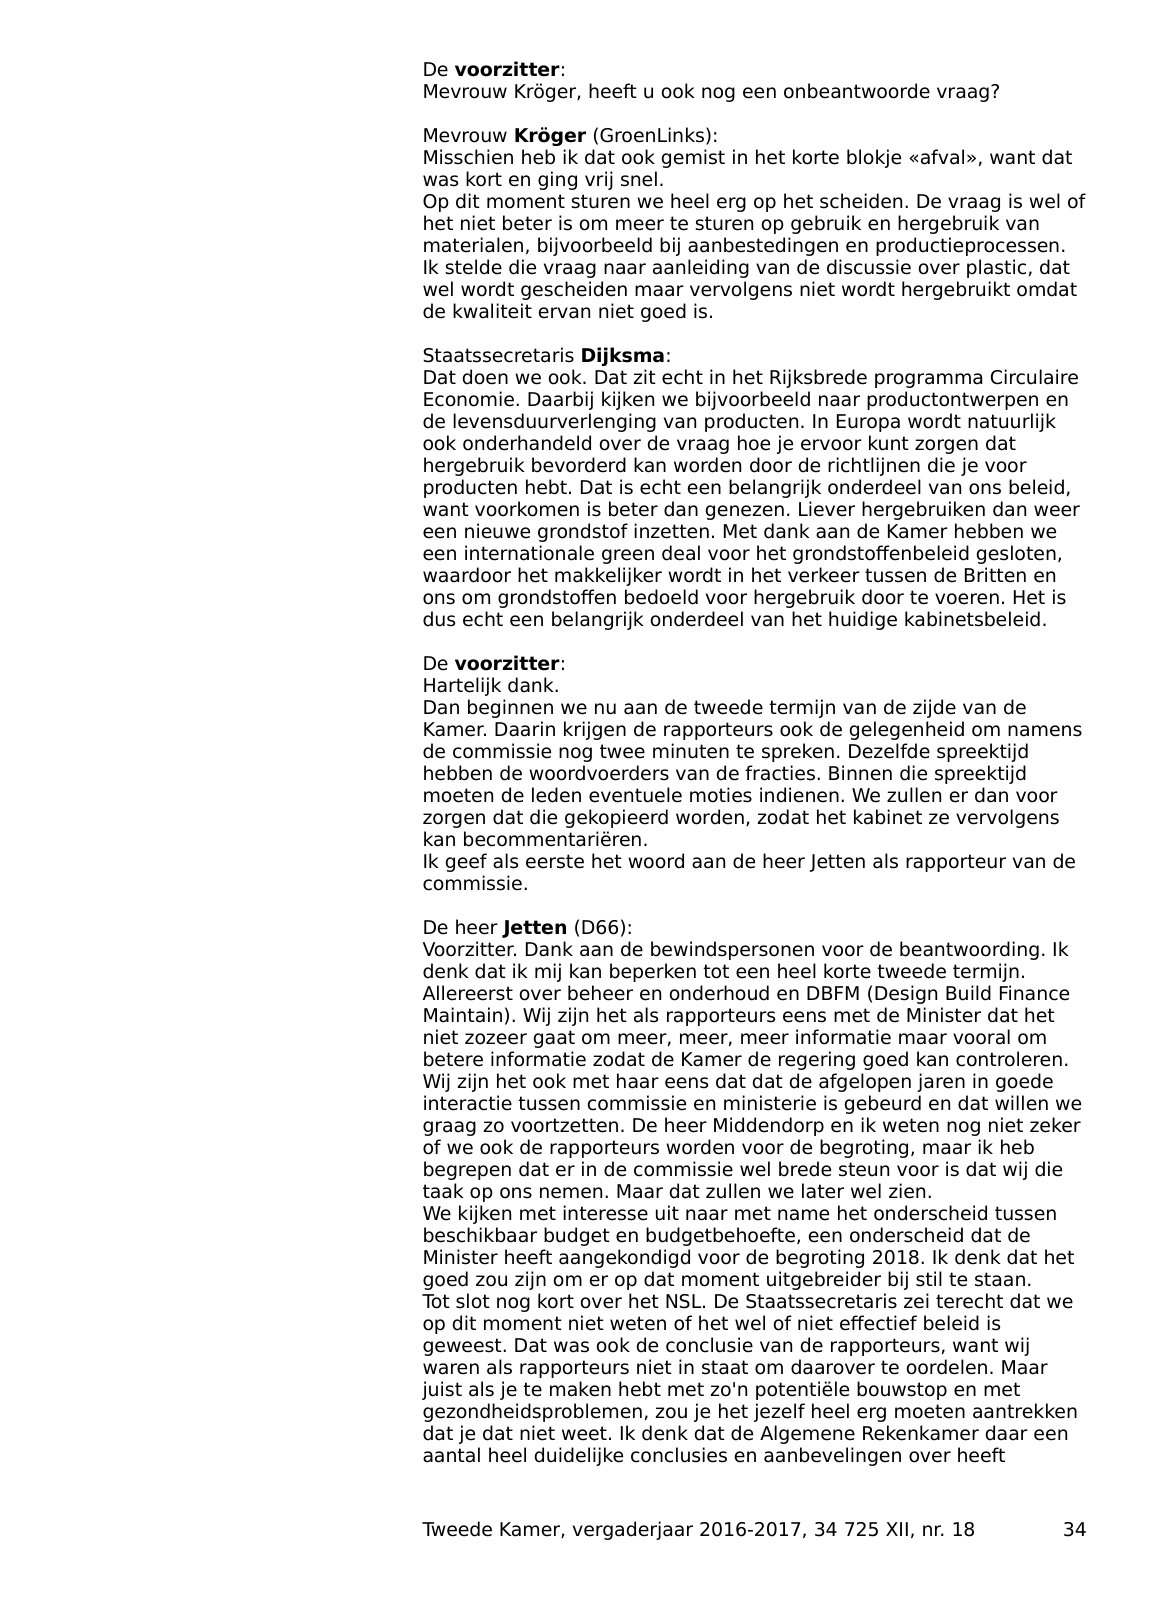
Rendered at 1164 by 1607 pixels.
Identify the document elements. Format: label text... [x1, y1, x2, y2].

text Mevrouw Kröger (GroenLinks): [422, 125, 1087, 147]
text Allereerst over beheer en onderhoud en DBFM (Design Build Finance Maintain). Wij zijn het als rapporteurs eens met de Minister dat het niet zozeer gaat om meer, meer, meer informatie maar vooral om betere informatie zodat de Kamer de regering goed kan controleren. Wij zijn het ook met haar eens dat dat de afgelopen jaren in goede interactie tussen commissie en ministerie is gebeurd en dat willen we graag zo voortzetten. De heer Middendorp en ik weten nog niet zeker of we ook de rapporteurs worden voor de begroting, maar ik heb begrepen dat er in de commissie wel brede steun voor is dat wij die taak op ons nemen. Maar dat zullen we later wel zien. [422, 983, 1087, 1203]
text De voorzitter: [422, 59, 1087, 81]
text We kijken met interesse uit naar met name het onderscheid tussen beschikbaar budget en budgetbehoefte, een onderscheid dat de Minister heeft aangekondigd voor de begroting 2018. Ik denk dat het goed zou zijn om er op dat moment uitgebreider bij stil te staan. [422, 1203, 1087, 1291]
text De heer Jetten (D66): [422, 917, 1087, 939]
text Hartelijk dank. [422, 675, 1087, 697]
text Dat doen we ook. Dat zit echt in het Rijksbrede programma Circulaire Economie. Daarbij kijken we bijvoorbeeld naar productontwerpen en de levensduurverlenging van producten. In Europa wordt natuurlijk ook onderhandeld over de vraag hoe je ervoor kunt zorgen dat hergebruik bevorderd kan worden door de richtlijnen die je voor producten hebt. Dat is echt een belangrijk onderdeel van ons beleid, want voorkomen is beter dan genezen. Liever hergebruiken dan weer een nieuwe grondstof inzetten. Met dank aan de Kamer hebben we een internationale green deal voor het grondstoffenbeleid gesloten, waardoor het makkelijker wordt in het verkeer tussen de Britten en ons om grondstoffen bedoeld voor hergebruik door te voeren. Het is dus echt een belangrijk onderdeel van het huidige kabinetsbeleid. [422, 367, 1087, 631]
text Mevrouw Kröger, heeft u ook nog een onbeantwoorde vraag? [422, 81, 1087, 103]
text Dan beginnen we nu aan de tweede termijn van de zijde van de Kamer. Daarin krijgen de rapporteurs ook de gelegenheid om namens de commissie nog twee minuten te spreken. Dezelfde spreektijd hebben de woordvoerders van de fracties. Binnen die spreektijd moeten de leden eventuele moties indienen. We zullen er dan voor zorgen dat die gekopieerd worden, zodat het kabinet ze vervolgens kan becommentariëren. [422, 697, 1087, 851]
text Op dit moment sturen we heel erg op het scheiden. De vraag is wel of het niet beter is om meer te sturen op gebruik en hergebruik van materialen, bijvoorbeeld bij aanbestedingen en productieprocessen. Ik stelde die vraag naar aanleiding van de discussie over plastic, dat wel wordt gescheiden maar vervolgens niet wordt hergebruikt omdat de kwaliteit ervan niet goed is. [422, 191, 1087, 323]
text Misschien heb ik dat ook gemist in het korte blokje «afval», want dat was kort en ging vrij snel. [422, 147, 1087, 191]
text Voorzitter. Dank aan de bewindspersonen voor de beantwoording. Ik denk dat ik mij kan beperken tot een heel korte tweede termijn. [422, 939, 1087, 983]
text Staatssecretaris Dijksma: [422, 345, 1087, 367]
text Ik geef als eerste het woord aan de heer Jetten als rapporteur van de commissie. [422, 851, 1087, 895]
text Tot slot nog kort over het NSL. De Staatssecretaris zei terecht dat we op dit moment niet weten of het wel of niet effectief beleid is geweest. Dat was ook de conclusie van de rapporteurs, want wij waren als rapporteurs niet in staat om daarover te oordelen. Maar juist als je te maken hebt met zo'n potentiële bouwstop en met gezondheidsproblemen, zou je het jezelf heel erg moeten aantrekken dat je dat niet weet. Ik denk dat de Algemene Rekenkamer daar een aantal heel duidelijke conclusies en aanbevelingen over heeft [422, 1291, 1087, 1467]
text De voorzitter: [422, 653, 1087, 675]
